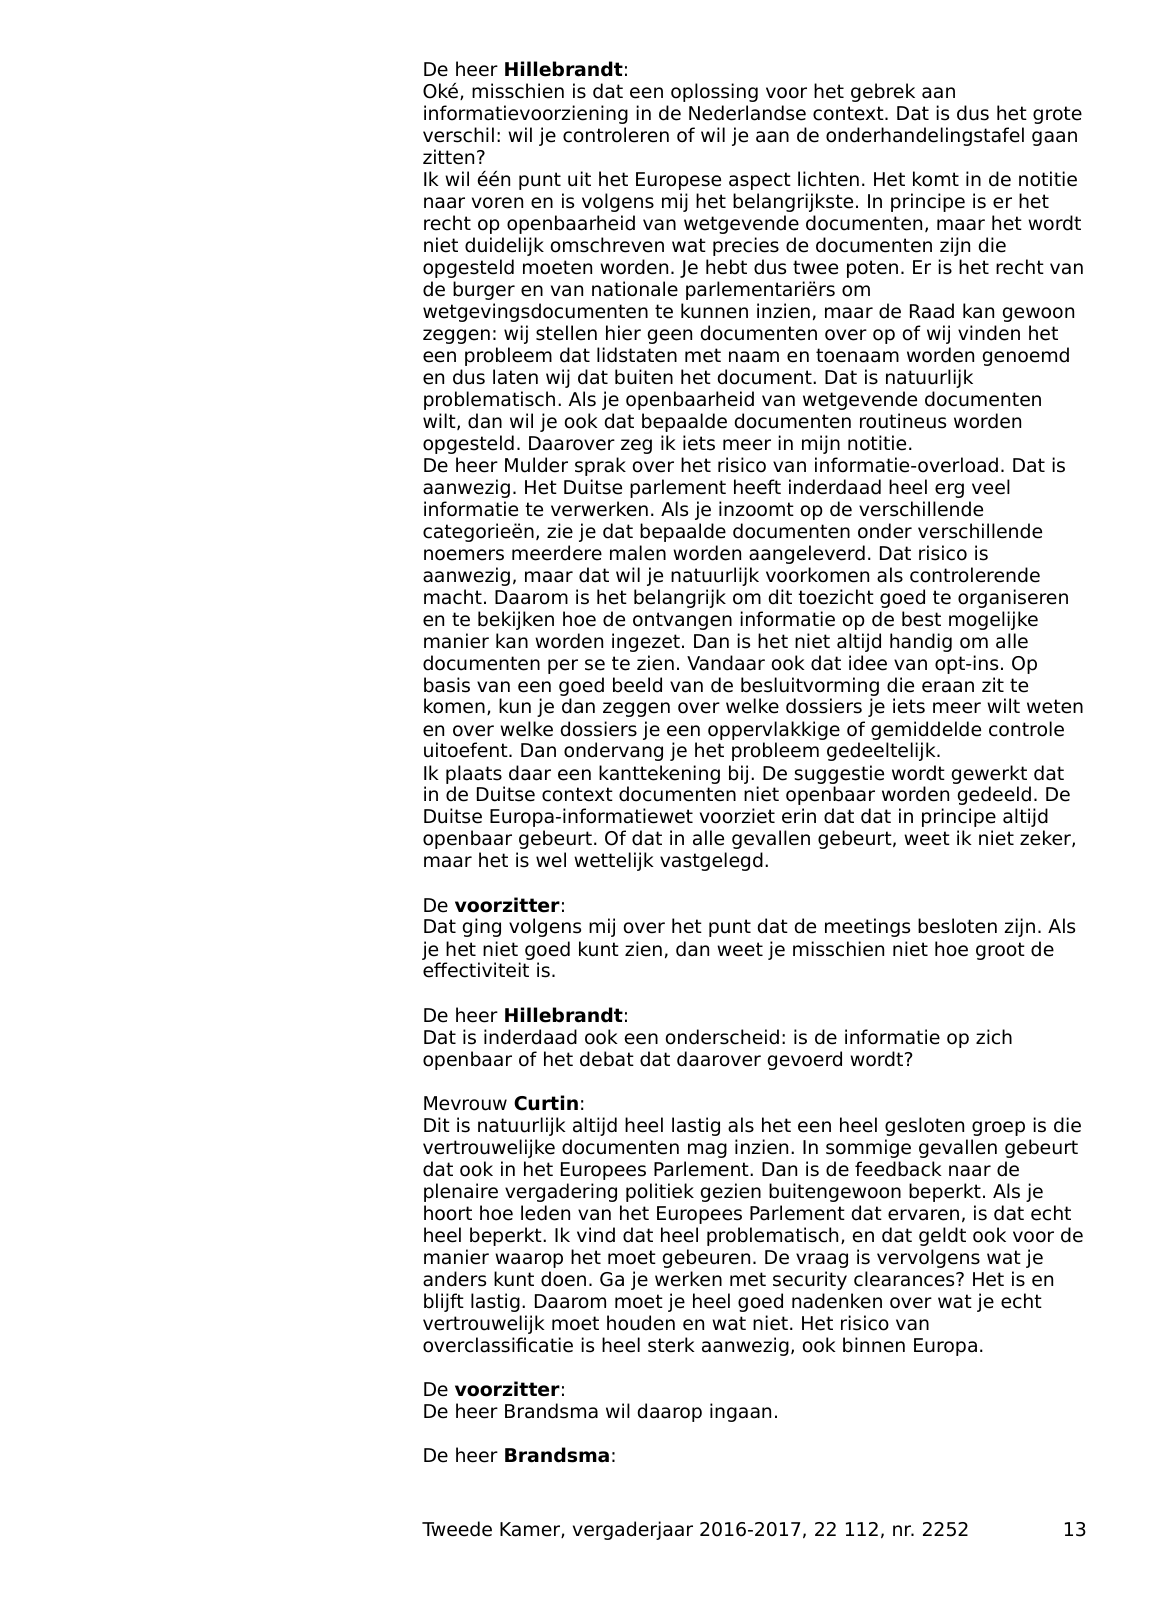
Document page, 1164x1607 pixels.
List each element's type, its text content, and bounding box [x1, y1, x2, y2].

text Mevrouw Curtin: [422, 1093, 1087, 1115]
text De voorzitter: [422, 1379, 1087, 1401]
text De heer Brandsma wil daarop ingaan. [422, 1401, 1087, 1423]
text De heer Mulder sprak over het risico van informatie-overload. Dat is aanwezig. Het Duitse parlement heeft inderdaad heel erg veel informatie te verwerken. Als je inzoomt op de verschillende categorieën, zie je dat bepaalde documenten onder verschillende noemers meerdere malen worden aangeleverd. Dat risico is aanwezig, maar dat wil je natuurlijk voorkomen als controlerende macht. Daarom is het belangrijk om dit toezicht goed te organiseren en te bekijken hoe de ontvangen informatie op de best mogelijke manier kan worden ingezet. Dan is het niet altijd handig om alle documenten per se te zien. Vandaar ook dat idee van opt-ins. Op basis van een goed beeld van de besluitvorming die eraan zit te komen, kun je dan zeggen over welke dossiers je iets meer wilt weten en over welke dossiers je een oppervlakkige of gemiddelde controle uitoefent. Dan ondervang je het probleem gedeeltelijk. [422, 455, 1087, 762]
text Dit is natuurlijk altijd heel lastig als het een heel gesloten groep is die vertrouwelijke documenten mag inzien. In sommige gevallen gebeurt dat ook in het Europees Parlement. Dan is de feedback naar de plenaire vergadering politiek gezien buitengewoon beperkt. Als je hoort hoe leden van het Europees Parlement dat ervaren, is dat echt heel beperkt. Ik vind dat heel problematisch, en dat geldt ook voor de manier waarop het moet gebeuren. De vraag is vervolgens wat je anders kunt doen. Ga je werken met security clearances? Het is en blijft lastig. Daarom moet je heel goed nadenken over wat je echt vertrouwelijk moet houden en wat niet. Het risico van overclassificatie is heel sterk aanwezig, ook binnen Europa. [422, 1115, 1087, 1356]
text De heer Brandsma: [422, 1445, 1087, 1467]
text Ik wil één punt uit het Europese aspect lichten. Het komt in de notitie naar voren en is volgens mij het belangrijkste. In principe is er het recht op openbaarheid van wetgevende documenten, maar het wordt niet duidelijk omschreven wat precies de documenten zijn die opgesteld moeten worden. Je hebt dus twee poten. Er is het recht van de burger en van nationale parlementariërs om wetgevingsdocumenten te kunnen inzien, maar de Raad kan gewoon zeggen: wij stellen hier geen documenten over op of wij vinden het een probleem dat lidstaten met naam en toenaam worden genoemd en dus laten wij dat buiten het document. Dat is natuurlijk problematisch. Als je openbaarheid van wetgevende documenten wilt, dan wil je ook dat bepaalde documenten routineus worden opgesteld. Daarover zeg ik iets meer in mijn notitie. [422, 169, 1087, 455]
text De heer Hillebrandt: [422, 59, 1087, 81]
text De heer Hillebrandt: [422, 1004, 1087, 1027]
text Ik plaats daar een kanttekening bij. De suggestie wordt gewerkt dat in de Duitse context documenten niet openbaar worden gedeeld. De Duitse Europa-informatiewet voorziet erin dat dat in principe altijd openbaar gebeurt. Of dat in alle gevallen gebeurt, weet ik niet zeker, maar het is wel wettelijk vastgelegd. [422, 762, 1087, 872]
text Oké, misschien is dat een oplossing voor het gebrek aan informatievoorziening in de Nederlandse context. Dat is dus het grote verschil: wil je controleren of wil je aan de onderhandelingstafel gaan zitten? [422, 81, 1087, 169]
text De voorzitter: [422, 894, 1087, 916]
text Dat ging volgens mij over het punt dat de meetings besloten zijn. Als je het niet goed kunt zien, dan weet je misschien niet hoe groot de effectiviteit is. [422, 916, 1087, 982]
text Dat is inderdaad ook een onderscheid: is de informatie op zich openbaar of het debat dat daarover gevoerd wordt? [422, 1027, 1087, 1071]
